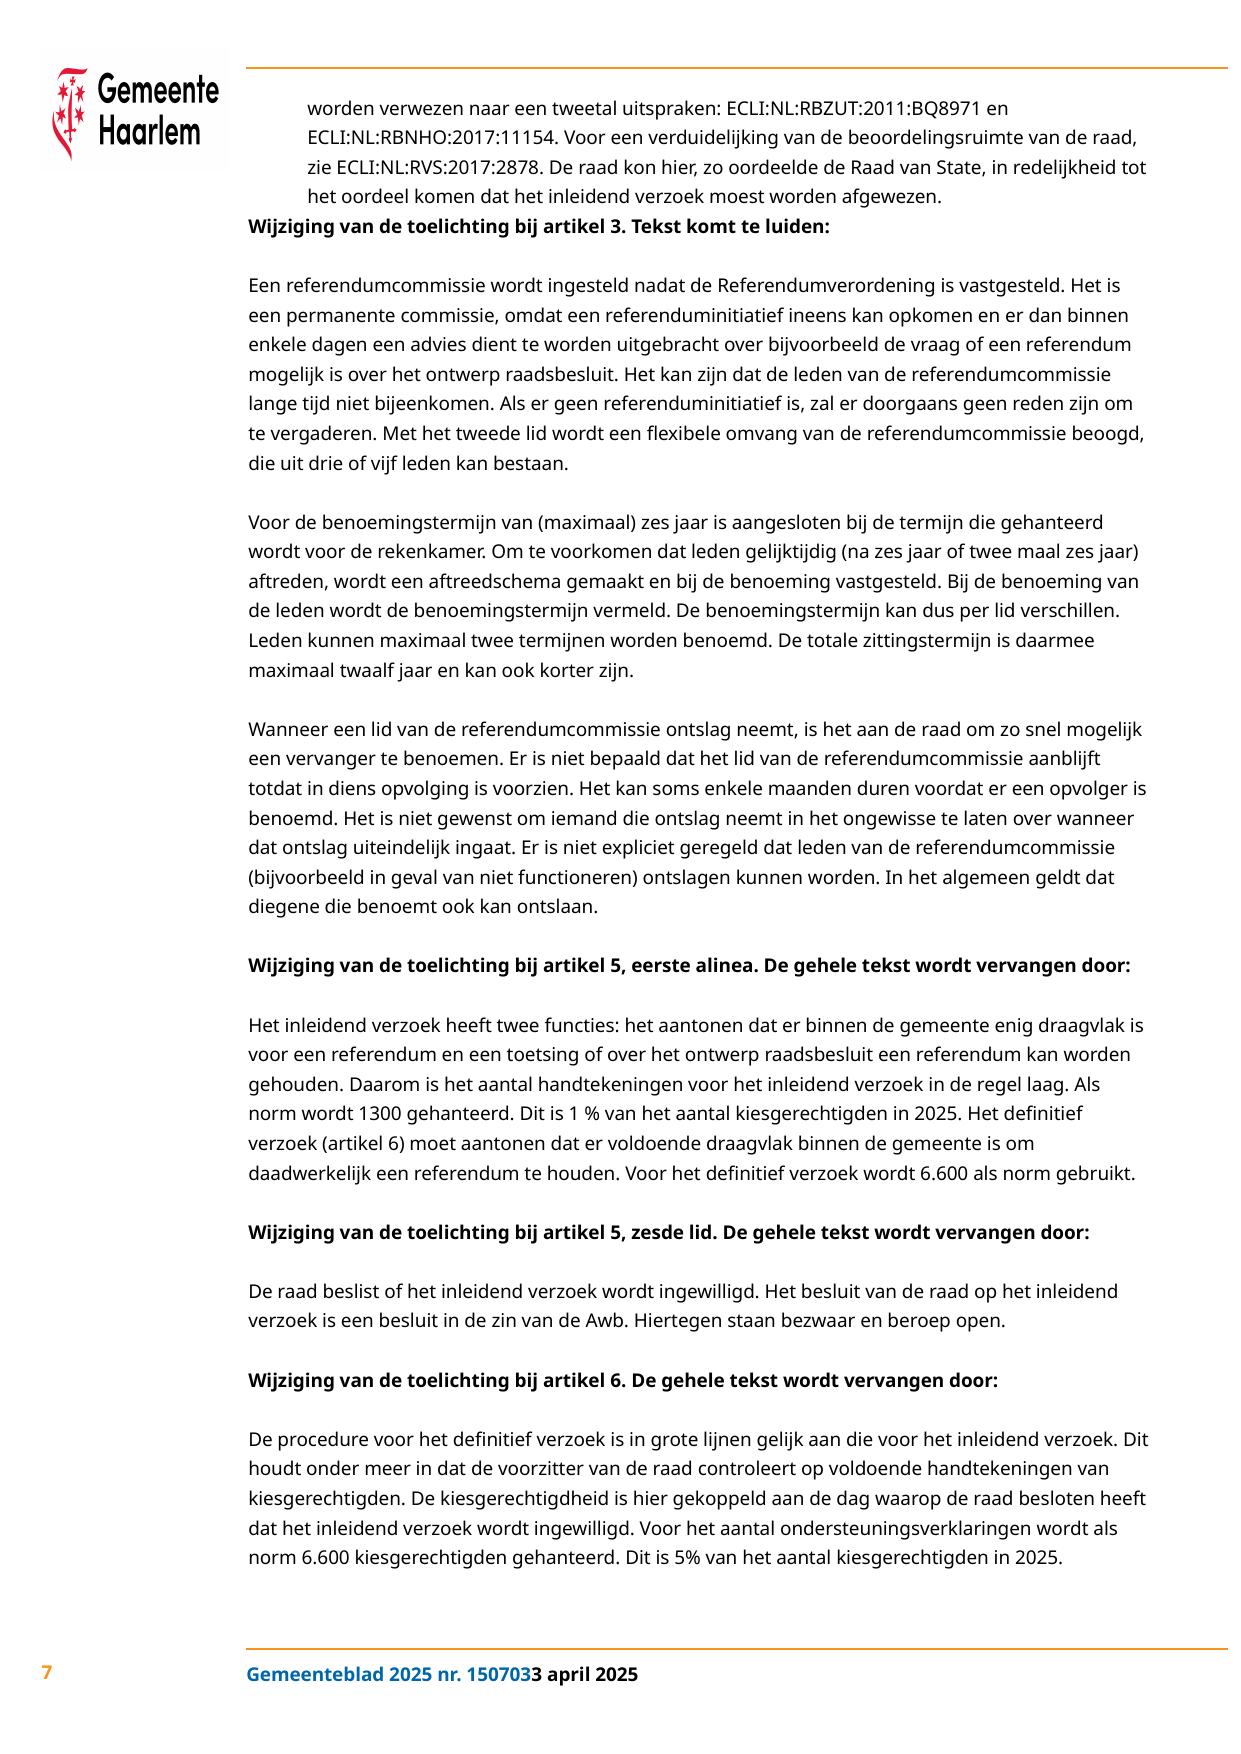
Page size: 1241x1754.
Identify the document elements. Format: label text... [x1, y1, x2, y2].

text Het inleidend verzoek heeft twee functies: het aantonen dat er binnen de gemeente enig draagvlak is voor een referendum en een toetsing of over het ontwerp raadsbesluit een referendum kan worden gehouden. Daarom is het aantal handtekeningen voor het inleidend verzoek in de regel laag. Als norm wordt 1300 gehanteerd. Dit is 1 % van het aantal kiesgerechtigden in 2025. Het definitief verzoek (artikel 6) moet aantonen dat er voldoende draagvlak binnen de gemeente is om daadwerkelijk een referendum te houden. Voor het definitief verzoek wordt 6.600 als norm gebruikt. [248, 1012, 1152, 1186]
text Wijziging van de toelichting bij artikel 5, zesde lid. De gehele tekst wordt vervangen door: [248, 1219, 1152, 1245]
picture [41, 47, 231, 172]
text Wijziging van de toelichting bij artikel 6. De gehele tekst wordt vervangen door: [248, 1367, 1152, 1393]
list worden verwezen naar een tweetal uitspraken: ECLI:NL:RBZUT:2011:BQ8971 en ECLI:NL:RBNHO:2017:11154. Voor een verduidelijking van de beoordelingsruimte van de raad, zie ECLI:NL:RVS:2017:2878. De raad kon hier, zo oordeelde de Raad van State, in redelijkheid tot het oordeel komen dat het inleidend verzoek moest worden afgewezen. [248, 95, 1152, 209]
text Een referendumcommissie wordt ingesteld nadat de Referendumverordening is vastgesteld. Het is een permanente commissie, omdat een referenduminitiatief ineens kan opkomen en er dan binnen enkele dagen een advies dient te worden uitgebracht over bijvoorbeeld de vraag of een referendum mogelijk is over het ontwerp raadsbesluit. Het kan zijn dat de leden van de referendumcommissie lange tijd niet bijeenkomen. Als er geen referenduminitiatief is, zal er doorgaans geen reden zijn om te vergaderen. Met het tweede lid wordt een flexibele omvang van de referendumcommissie beoogd, die uit drie of vijf leden kan bestaan. [248, 272, 1152, 476]
text Wijziging van de toelichting bij artikel 3. Tekst komt te luiden: [248, 213, 1152, 239]
text De procedure voor het definitief verzoek is in grote lijnen gelijk aan die voor het inleidend verzoek. Dit houdt onder meer in dat de voorzitter van de raad controleert op voldoende handtekeningen van kiesgerechtigden. De kiesgerechtigdheid is hier gekoppeld aan de dag waarop de raad besloten heeft dat het inleidend verzoek wordt ingewilligd. Voor het aantal ondersteuningsverklaringen wordt als norm 6.600 kiesgerechtigden gehanteerd. Dit is 5% van het aantal kiesgerechtigden in 2025. [248, 1426, 1152, 1570]
text Voor de benoemingstermijn van (maximaal) zes jaar is aangesloten bij de termijn die gehanteerd wordt voor de rekenkamer. Om te voorkomen dat leden gelijktijdig (na zes jaar of twee maal zes jaar) aftreden, wordt een aftreedschema gemaakt en bij de benoeming vastgesteld. Bij de benoeming van de leden wordt de benoemingstermijn vermeld. De benoemingstermijn kan dus per lid verschillen. Leden kunnen maximaal twee termijnen worden benoemd. De totale zittingstermijn is daarmee maximaal twaalf jaar en kan ook korter zijn. [248, 509, 1152, 683]
text Wanneer een lid van de referendumcommissie ontslag neemt, is het aan de raad om zo snel mogelijk een vervanger te benoemen. Er is niet bepaald dat het lid van de referendumcommissie aanblijft totdat in diens opvolging is voorzien. Het kan soms enkele maanden duren voordat er een opvolger is benoemd. Het is niet gewenst om iemand die ontslag neemt in het ongewisse te laten over wanneer dat ontslag uiteindelijk ingaat. Er is niet expliciet geregeld dat leden van de referendumcommissie (bijvoorbeeld in geval van niet functioneren) ontslagen kunnen worden. In het algemeen geldt dat diegene die benoemt ook kan ontslaan. [248, 716, 1152, 919]
text De raad beslist of het inleidend verzoek wordt ingewilligd. Het besluit van de raad op het inleidend verzoek is een besluit in de zin van de Awb. Hiertegen staan bezwaar en beroep open. [248, 1278, 1152, 1333]
text Wijziging van de toelichting bij artikel 5, eerste alinea. De gehele tekst wordt vervangen door: [248, 953, 1152, 978]
